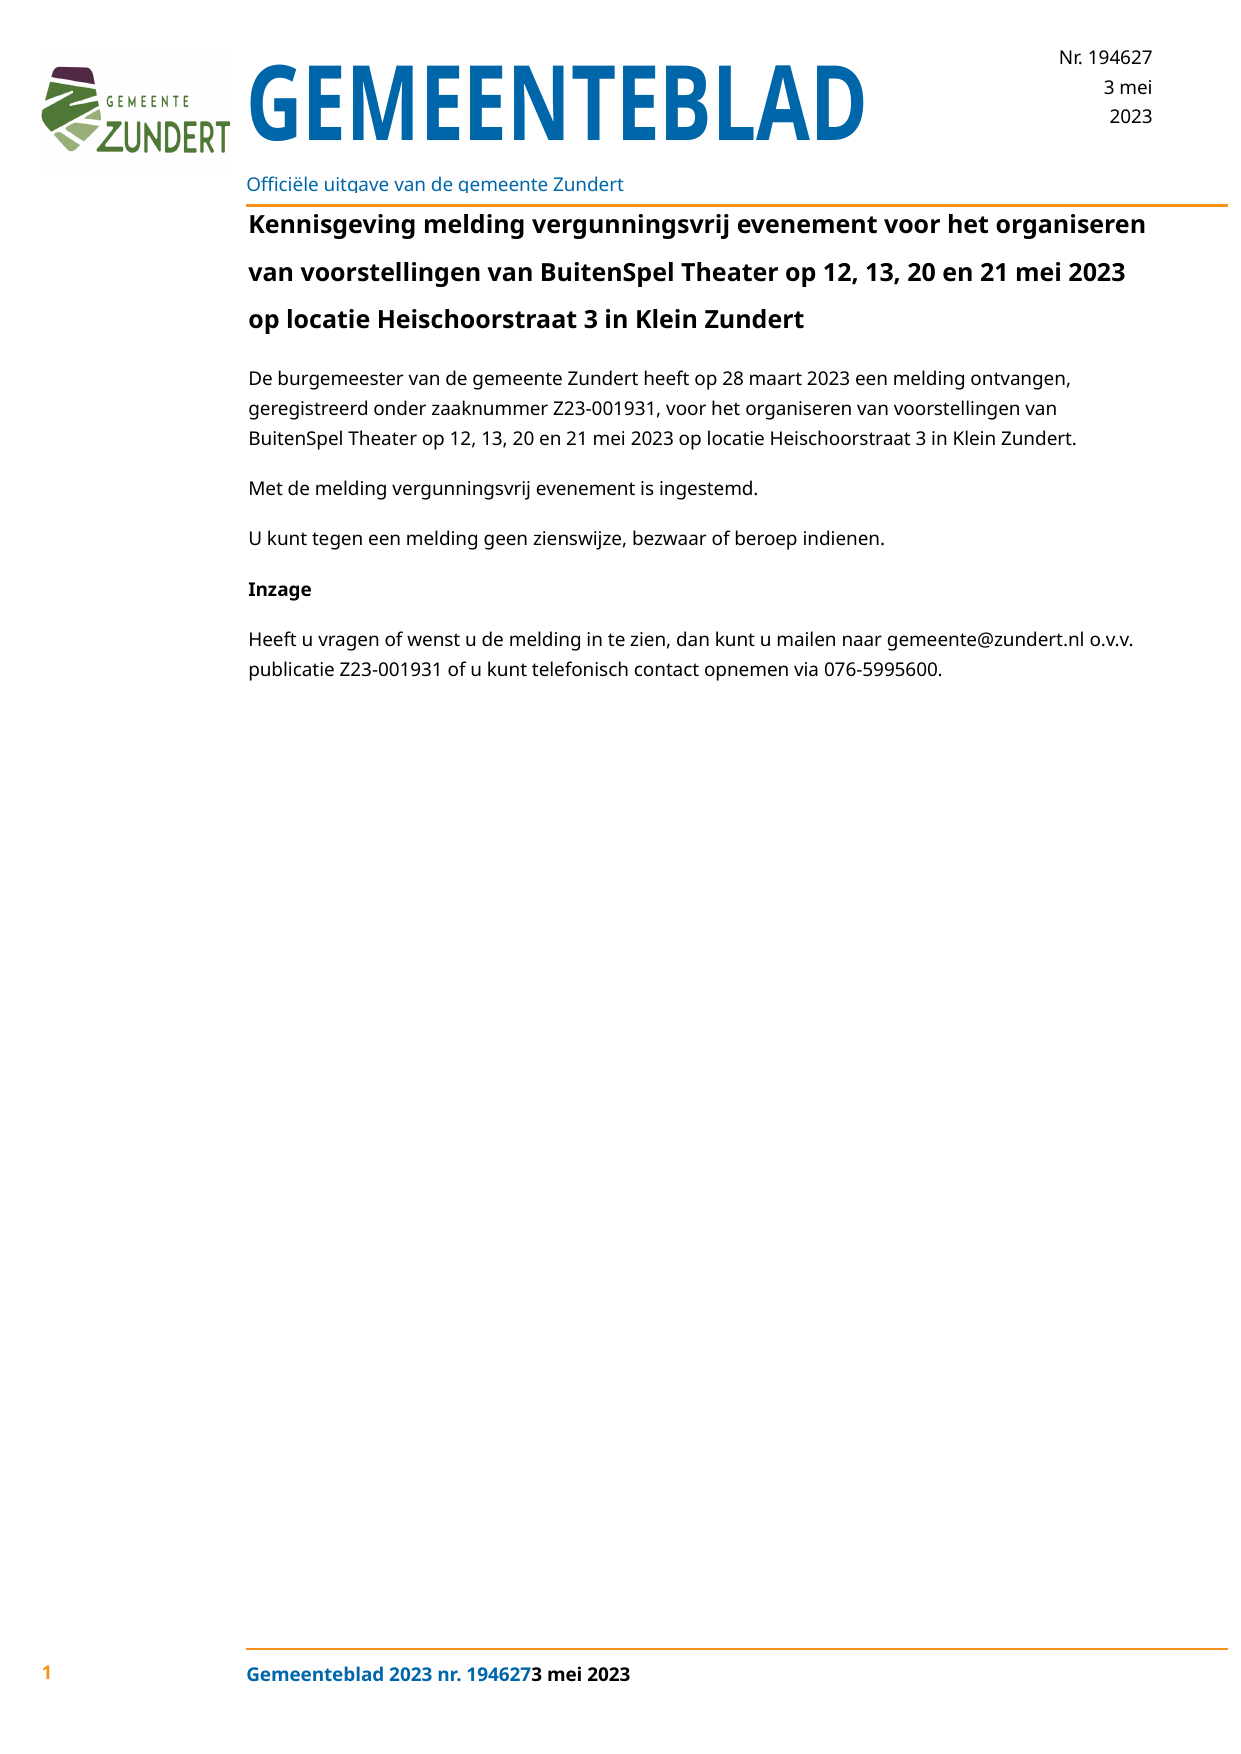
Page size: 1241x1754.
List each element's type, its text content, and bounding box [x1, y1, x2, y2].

picture [41, 47, 231, 172]
text Inzage [248, 576, 1152, 602]
text Met de melding vergunningsvrij evenement is ingestemd. [248, 475, 1152, 501]
text Kennisgeving melding vergunningsvrij evenement voor het organiseren van voorstellingen van BuitenSpel Theater op 12, 13, 20 en 21 mei 2023 op locatie Heischoorstraat 3 in Klein Zundert [248, 207, 1152, 336]
text De burgemeester van de gemeente Zundert heeft op 28 maart 2023 een melding ontvangen, geregistreerd onder zaaknummer Z23-001931, voor het organiseren van voorstellingen van BuitenSpel Theater op 12, 13, 20 en 21 mei 2023 op locatie Heischoorstraat 3 in Klein Zundert. [248, 366, 1152, 450]
text Heeft u vragen of wenst u de melding in te zien, dan kunt u mailen naar gemeente@zundert.nl o.v.v. publicatie Z23-001931 of u kunt telefonisch contact opnemen via 076-5995600. [248, 626, 1152, 682]
text U kunt tegen een melding geen zienswijze, bezwaar of beroep indienen. [248, 526, 1152, 551]
